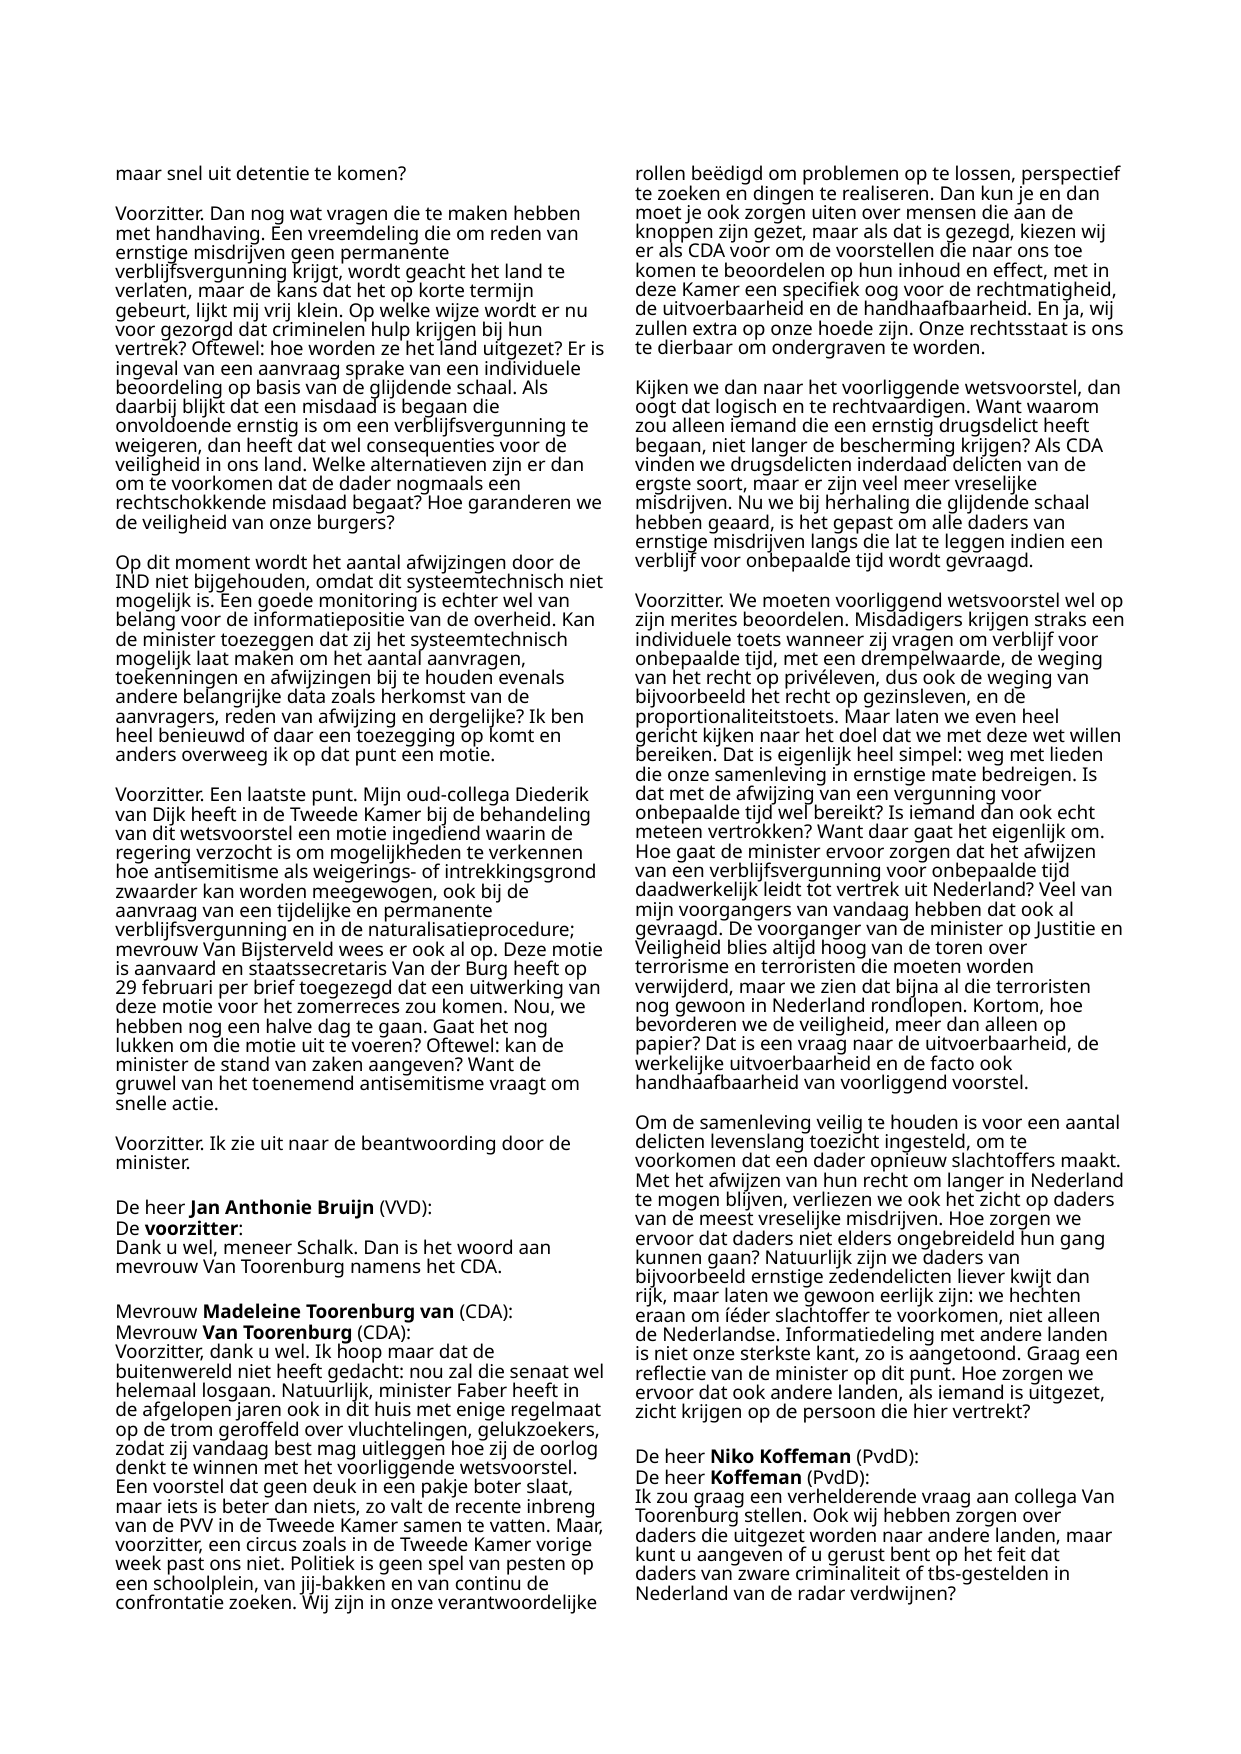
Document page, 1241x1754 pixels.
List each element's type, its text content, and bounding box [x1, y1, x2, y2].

text rollen beëdigd om problemen op te lossen, perspectief te zoeken en dingen te realiseren. Dan kun je en dan moet je ook zorgen uiten over mensen die aan de knoppen zijn gezet, maar als dat is gezegd, kiezen wij er als CDA voor om de voorstellen die naar ons toe komen te beoordelen op hun inhoud en effect, met in deze Kamer een specifiek oog voor de rechtmatigheid, de uitvoerbaarheid en de handhaafbaarheid. En ja, wij zullen extra op onze hoede zijn. Onze rechtsstaat is ons te dierbaar om ondergraven te worden. [635, 165, 1125, 358]
text Om de samenleving veilig te houden is voor een aantal delicten levenslang toezicht ingesteld, om te voorkomen dat een dader opnieuw slachtoffers maakt. Met het afwijzen van hun recht om langer in Nederland te mogen blijven, verliezen we ook het zicht op daders van de meest vreselijke misdrijven. Hoe zorgen we ervoor dat daders niet elders ongebreideld hun gang kunnen gaan? Natuurlijk zijn we daders van bijvoorbeeld ernstige zedendelicten liever kwijt dan rijk, maar laten we gewoon eerlijk zijn: we hechten eraan om íéder slachtoffer te voorkomen, niet alleen de Nederlandse. Informatiedeling met andere landen is niet onze sterkste kant, zo is aangetoond. Graag een reflectie van de minister op dit punt. Hoe zorgen we ervoor dat ook andere landen, als iemand is uitgezet, zicht krijgen op de persoon die hier vertrekt? [635, 1114, 1125, 1422]
text Mevrouw Van Toorenburg (CDA): [115, 1324, 605, 1343]
text De voorzitter: [115, 1220, 605, 1239]
text Voorzitter, dank u wel. Ik hoop maar dat de buitenwereld niet heeft gedacht: nou zal die senaat wel helemaal losgaan. Natuurlijk, minister Faber heeft in de afgelopen jaren ook in dit huis met enige regelmaat op de trom geroffeld over vluchtelingen, gelukzoekers, zodat zij vandaag best mag uitleggen hoe zij de oorlog denkt te winnen met het voorliggende wetsvoorstel. Een voorstel dat geen deuk in een pakje boter slaat, maar iets is beter dan niets, zo valt de recente inbreng van de PVV in de Tweede Kamer samen te vatten. Maar, voorzitter, een circus zoals in de Tweede Kamer vorige week past ons niet. Politiek is geen spel van pesten op een schoolplein, van jij-bakken en van continu de confrontatie zoeken. Wij zijn in onze verantwoordelijke [115, 1343, 605, 1613]
text Voorzitter. Dan nog wat vragen die te maken hebben met handhaving. Een vreemdeling die om reden van ernstige misdrijven geen permanente verblijfsvergunning krijgt, wordt geacht het land te verlaten, maar de kans dat het op korte termijn gebeurt, lijkt mij vrij klein. Op welke wijze wordt er nu voor gezorgd dat criminelen hulp krijgen bij hun vertrek? Oftewel: hoe worden ze het land uitgezet? Er is ingeval van een aanvraag sprake van een individuele beoordeling op basis van de glijdende schaal. Als daarbij blijkt dat een misdaad is begaan die onvoldoende ernstig is om een verblijfsvergunning te weigeren, dan heeft dat wel consequenties voor de veiligheid in ons land. Welke alternatieven zijn er dan om te voorkomen dat de dader nogmaals een rechtschokkende misdaad begaat? Hoe garanderen we de veiligheid van onze burgers? [115, 205, 605, 533]
text Mevrouw Madeleine Toorenburg van (CDA): [115, 1298, 605, 1324]
text Ik zou graag een verhelderende vraag aan collega Van Toorenburg stellen. Ook wij hebben zorgen over daders die uitgezet worden naar andere landen, maar kunt u aangeven of u gerust bent op het feit dat daders van zware criminaliteit of tbs-gestelden in Nederland van de radar verdwijnen? [635, 1488, 1125, 1604]
text De heer Jan Anthonie Bruijn (VVD): [115, 1194, 605, 1220]
text Voorzitter. Ik zie uit naar de beantwoording door de minister. [115, 1135, 605, 1173]
text Voorzitter. Een laatste punt. Mijn oud-collega Diederik van Dijk heeft in de Tweede Kamer bij de behandeling van dit wetsvoorstel een motie ingediend waarin de regering verzocht is om mogelijkheden te verkennen hoe antisemitisme als weigerings- of intrekkingsgrond zwaarder kan worden meegewogen, ook bij de aanvraag van een tijdelijke en permanente verblijfsvergunning en in de naturalisatieprocedure; mevrouw Van Bijsterveld wees er ook al op. Deze motie is aanvaard en staatssecretaris Van der Burg heeft op 29 februari per brief toegezegd dat een uitwerking van deze motie voor het zomerreces zou komen. Nou, we hebben nog een halve dag te gaan. Gaat het nog lukken om die motie uit te voeren? Oftewel: kan de minister de stand van zaken aangeven? Want de gruwel van het toenemend antisemitisme vraagt om snelle actie. [115, 786, 605, 1114]
text De heer Niko Koffeman (PvdD): [635, 1443, 1125, 1469]
text De heer Koffeman (PvdD): [635, 1469, 1125, 1488]
text Dank u wel, meneer Schalk. Dan is het woord aan mevrouw Van Toorenburg namens het CDA. [115, 1239, 605, 1278]
text Kijken we dan naar het voorliggende wetsvoorstel, dan oogt dat logisch en te rechtvaardigen. Want waarom zou alleen iemand die een ernstig drugsdelict heeft begaan, niet langer de bescherming krijgen? Als CDA vinden we drugsdelicten inderdaad delicten van de ergste soort, maar er zijn veel meer vreselijke misdrijven. Nu we bij herhaling die glijdende schaal hebben geaard, is het gepast om alle daders van ernstige misdrijven langs die lat te leggen indien een verblijf voor onbepaalde tijd wordt gevraagd. [635, 379, 1125, 571]
text Voorzitter. We moeten voorliggend wetsvoorstel wel op zijn merites beoordelen. Misdadigers krijgen straks een individuele toets wanneer zij vragen om verblijf voor onbepaalde tijd, met een drempelwaarde, de weging van het recht op privéleven, dus ook de weging van bijvoorbeeld het recht op gezinsleven, en de proportionaliteitstoets. Maar laten we even heel gericht kijken naar het doel dat we met deze wet willen bereiken. Dat is eigenlijk heel simpel: weg met lieden die onze samenleving in ernstige mate bedreigen. Is dat met de afwijzing van een vergunning voor onbepaalde tijd wel bereikt? Is iemand dan ook echt meteen vertrokken? Want daar gaat het eigenlijk om. Hoe gaat de minister ervoor zorgen dat het afwijzen van een verblijfsvergunning voor onbepaalde tijd daadwerkelijk leidt tot vertrek uit Nederland? Veel van mijn voorgangers van vandaag hebben dat ook al gevraagd. De voorganger van de minister op Justitie en Veiligheid blies altijd hoog van de toren over terrorisme en terroristen die moeten worden verwijderd, maar we zien dat bijna al die terroristen nog gewoon in Nederland rondlopen. Kortom, hoe bevorderen we de veiligheid, meer dan alleen op papier? Dat is een vraag naar de uitvoerbaarheid, de werkelijke uitvoerbaarheid en de facto ook handhaafbaarheid van voorliggend voorstel. [635, 592, 1125, 1093]
text Op dit moment wordt het aantal afwijzingen door de IND niet bijgehouden, omdat dit systeemtechnisch niet mogelijk is. Een goede monitoring is echter wel van belang voor de informatiepositie van de overheid. Kan de minister toezeggen dat zij het systeemtechnisch mogelijk laat maken om het aantal aanvragen, toekenningen en afwijzingen bij te houden evenals andere belangrijke data zoals herkomst van de aanvragers, reden van afwijzing en dergelijke? Ik ben heel benieuwd of daar een toezegging op komt en anders overweeg ik op dat punt een motie. [115, 554, 605, 766]
text maar snel uit detentie te komen? [115, 165, 605, 184]
